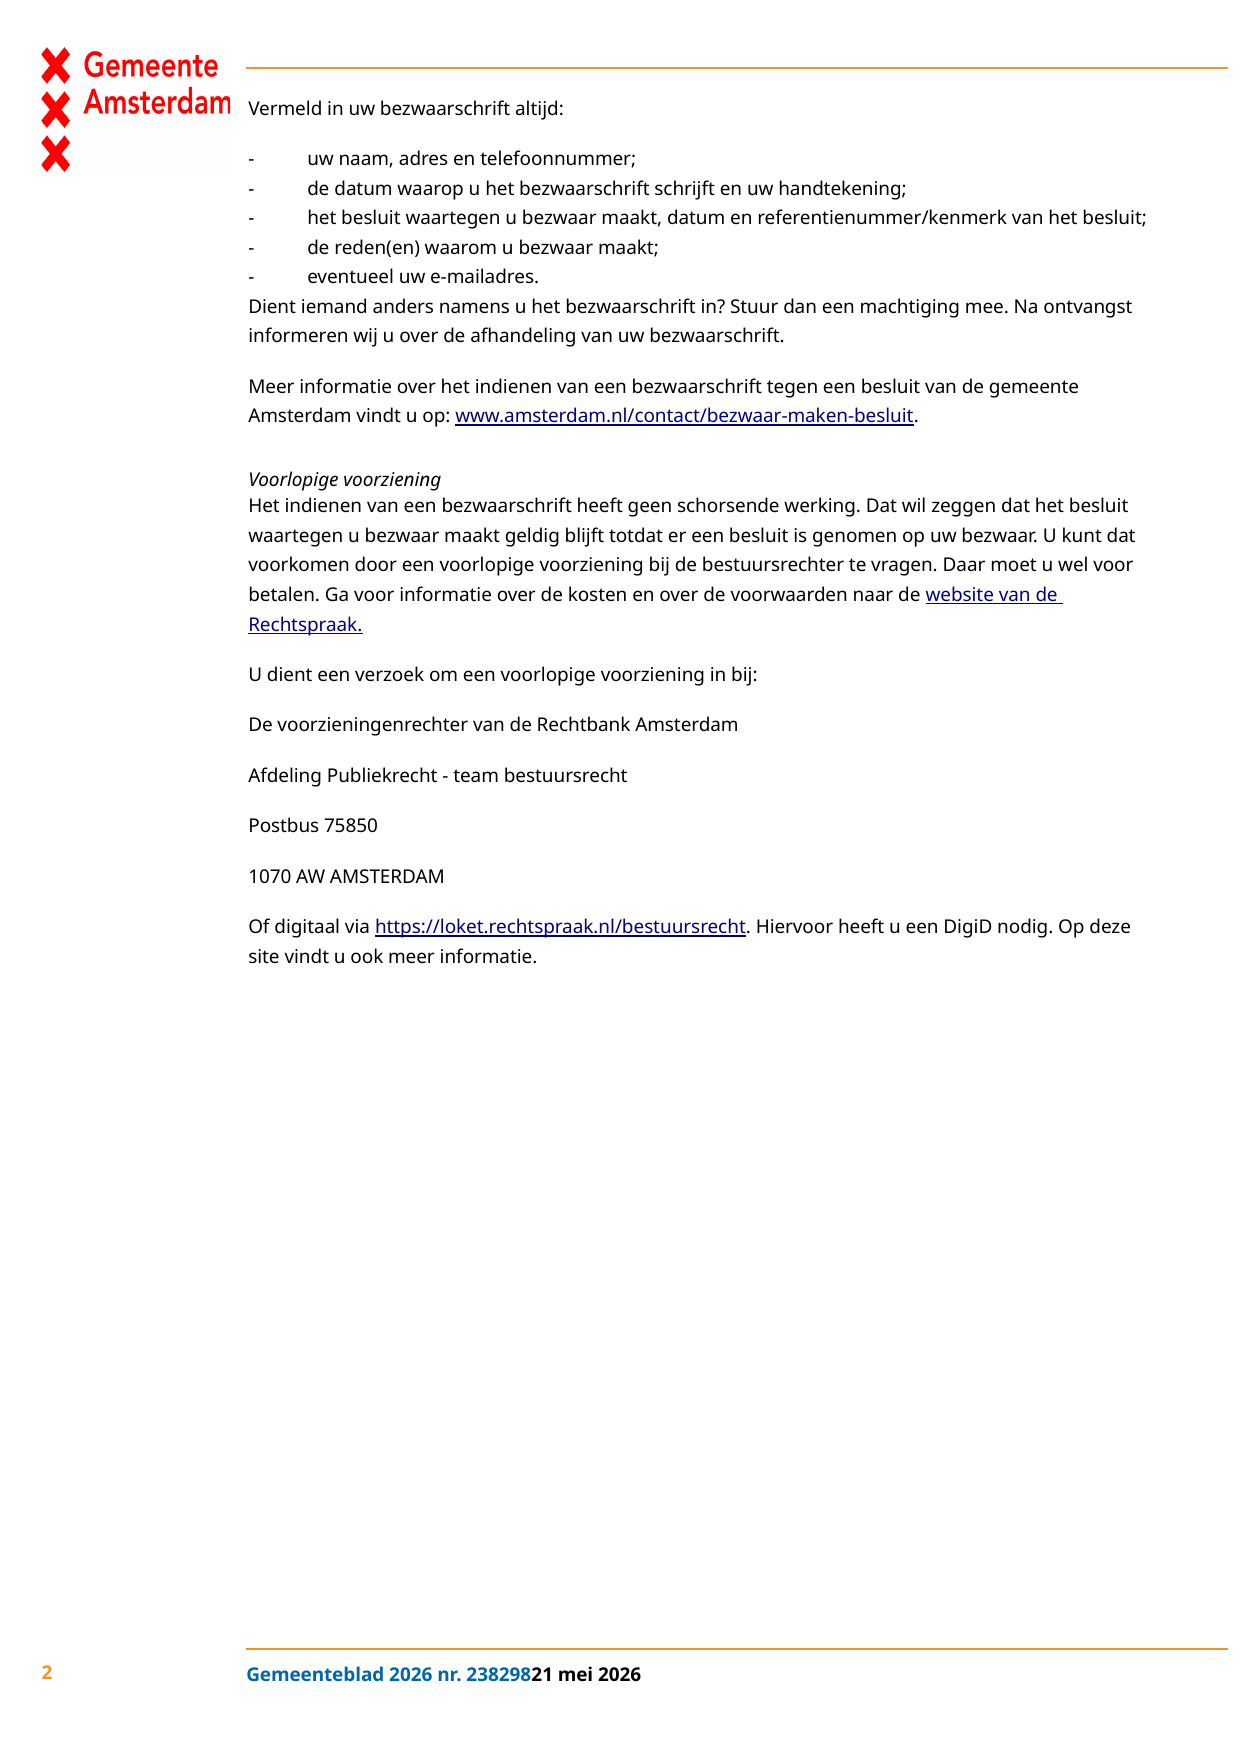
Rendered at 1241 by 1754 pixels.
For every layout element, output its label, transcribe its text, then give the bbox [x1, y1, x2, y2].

text De voorzieningenrechter van de Rechtbank Amsterdam [248, 712, 1152, 737]
text Postbus 75850 [248, 812, 1152, 838]
text U dient een verzoek om een voorlopige voorziening in bij: [248, 661, 1152, 687]
text 1070 AW AMSTERDAM [248, 863, 1152, 888]
text Het indienen van een bezwaarschrift heeft geen schorsende werking. Dat wil zeggen dat het besluit waartegen u bezwaar maakt geldig blijft totdat er een besluit is genomen op uw bezwaar. U kunt dat voorkomen door een voorlopige voorziening bij de bestuursrechter te vragen. Daar moet u wel voor betalen. Ga voor informatie over de kosten en over de voorwaarden naar de website van de Rechtspraak. [248, 492, 1152, 636]
text Afdeling Publiekrecht - team bestuursrecht [248, 762, 1152, 788]
list de reden(en) waarom u bezwaar maakt; [248, 234, 1152, 260]
text Dient iemand anders namens u het bezwaarschrift in? Stuur dan een machtiging mee. Na ontvangst informeren wij u over de afhandeling van uw bezwaarschrift. [248, 293, 1152, 348]
list uw naam, adres en telefoonnummer; [248, 145, 1152, 171]
list het besluit waartegen u bezwaar maakt, datum en referentienummer/kenmerk van het besluit; [248, 204, 1152, 230]
text Voorlopige voorziening [248, 467, 1152, 492]
list de datum waarop u het bezwaarschrift schrijft en uw handtekening; [248, 175, 1152, 201]
text Meer informatie over het indienen van een bezwaarschrift tegen een besluit van de gemeente Amsterdam vindt u op: www.amsterdam.nl/contact/bezwaar-maken-besluit. [248, 373, 1152, 428]
text Of digitaal via https://loket.rechtspraak.nl/bestuursrecht. Hiervoor heeft u een DigiD nodig. Op deze site vindt u ook meer informatie. [248, 913, 1152, 968]
text Vermeld in uw bezwaarschrift altijd: [248, 95, 1152, 121]
picture [41, 47, 231, 172]
list eventueel uw e-mailadres. [248, 263, 1152, 289]
